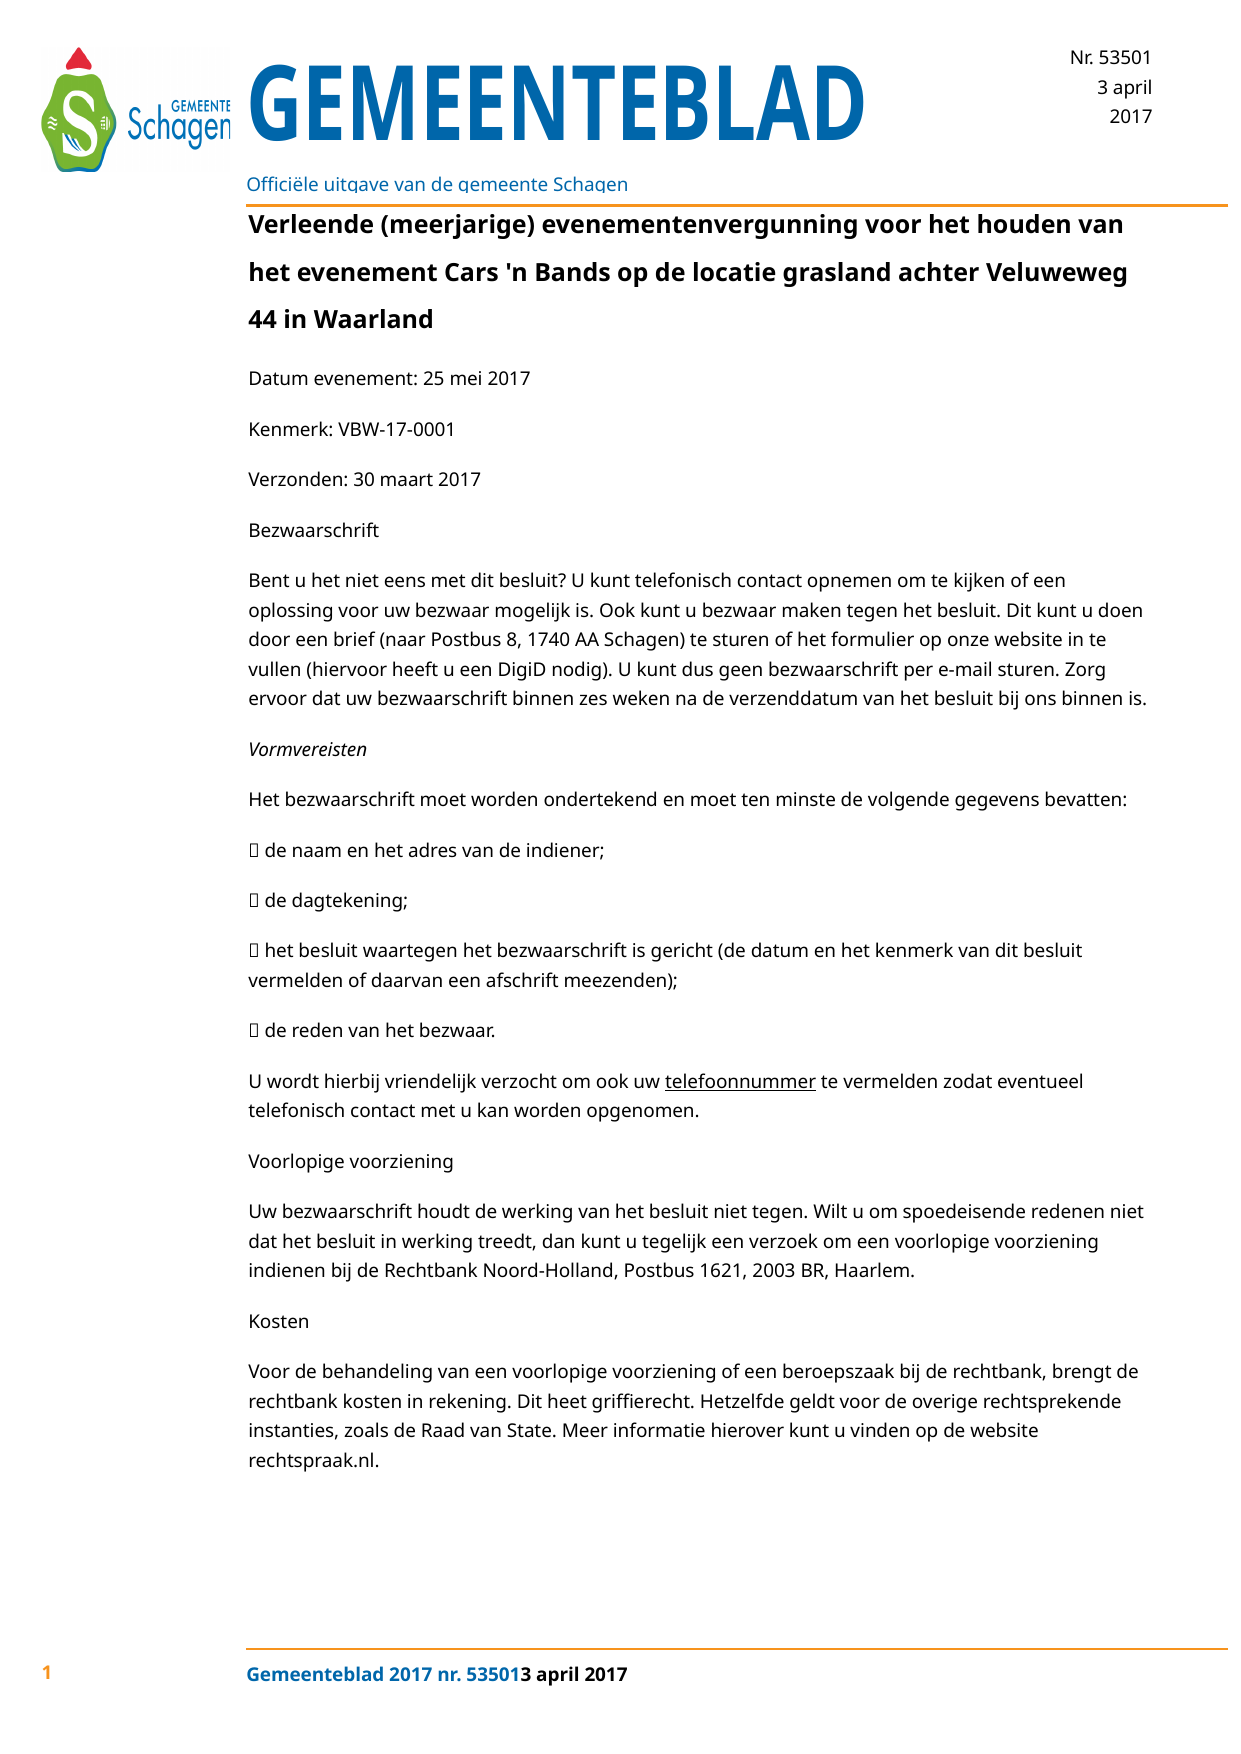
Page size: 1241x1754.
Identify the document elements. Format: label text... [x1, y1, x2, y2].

text Bezwaarschrift [248, 517, 1152, 542]
text Verleende (meerjarige) evenementenvergunning voor het houden van het evenement Cars 'n Bands op de locatie grasland achter Veluweweg 44 in Waarland [248, 207, 1152, 336]
picture [41, 47, 231, 172]
text Voor de behandeling van een voorlopige voorziening of een beroepszaak bij de rechtbank, brengt de rechtbank kosten in rekening. Dit heet griffierecht. Hetzelfde geldt voor de overige rechtsprekende instanties, zoals de Raad van State. Meer informatie hierover kunt u vinden op de website rechtspraak.nl. [248, 1358, 1152, 1473]
text Datum evenement: 25 mei 2017 [248, 366, 1152, 391]
text  de naam en het adres van de indiener; [248, 837, 1152, 862]
text Bent u het niet eens met dit besluit? U kunt telefonisch contact opnemen om te kijken of een oplossing voor uw bezwaar mogelijk is. Ook kunt u bezwaar maken tegen het besluit. Dit kunt u doen door een brief (naar Postbus 8, 1740 AA Schagen) te sturen of het formulier op onze website in te vullen (hiervoor heeft u een DigiD nodig). U kunt dus geen bezwaarschrift per e-mail sturen. Zorg ervoor dat uw bezwaarschrift binnen zes weken na de verzenddatum van het besluit bij ons binnen is. [248, 567, 1152, 711]
text Vormvereisten [248, 736, 1152, 762]
text  de reden van het bezwaar. [248, 1018, 1152, 1043]
text Uw bezwaarschrift houdt de werking van het besluit niet tegen. Wilt u om spoedeisende redenen niet dat het besluit in werking treedt, dan kunt u tegelijk een verzoek om een voorlopige voorziening indienen bij de Rechtbank Noord-Holland, Postbus 1621, 2003 BR, Haarlem. [248, 1198, 1152, 1283]
text Voorlopige voorziening [248, 1148, 1152, 1174]
text Kenmerk: VBW-17-0001 [248, 416, 1152, 442]
text  het besluit waartegen het bezwaarschrift is gericht (de datum en het kenmerk van dit besluit vermelden of daarvan een afschrift meezenden); [248, 938, 1152, 993]
text U wordt hierbij vriendelijk verzocht om ook uw telefoonnummer te vermelden zodat eventueel telefonisch contact met u kan worden opgenomen. [248, 1068, 1152, 1123]
text Het bezwaarschrift moet worden ondertekend en moet ten minste de volgende gegevens bevatten: [248, 786, 1152, 812]
text Kosten [248, 1308, 1152, 1334]
text Verzonden: 30 maart 2017 [248, 466, 1152, 492]
text  de dagtekening; [248, 887, 1152, 913]
